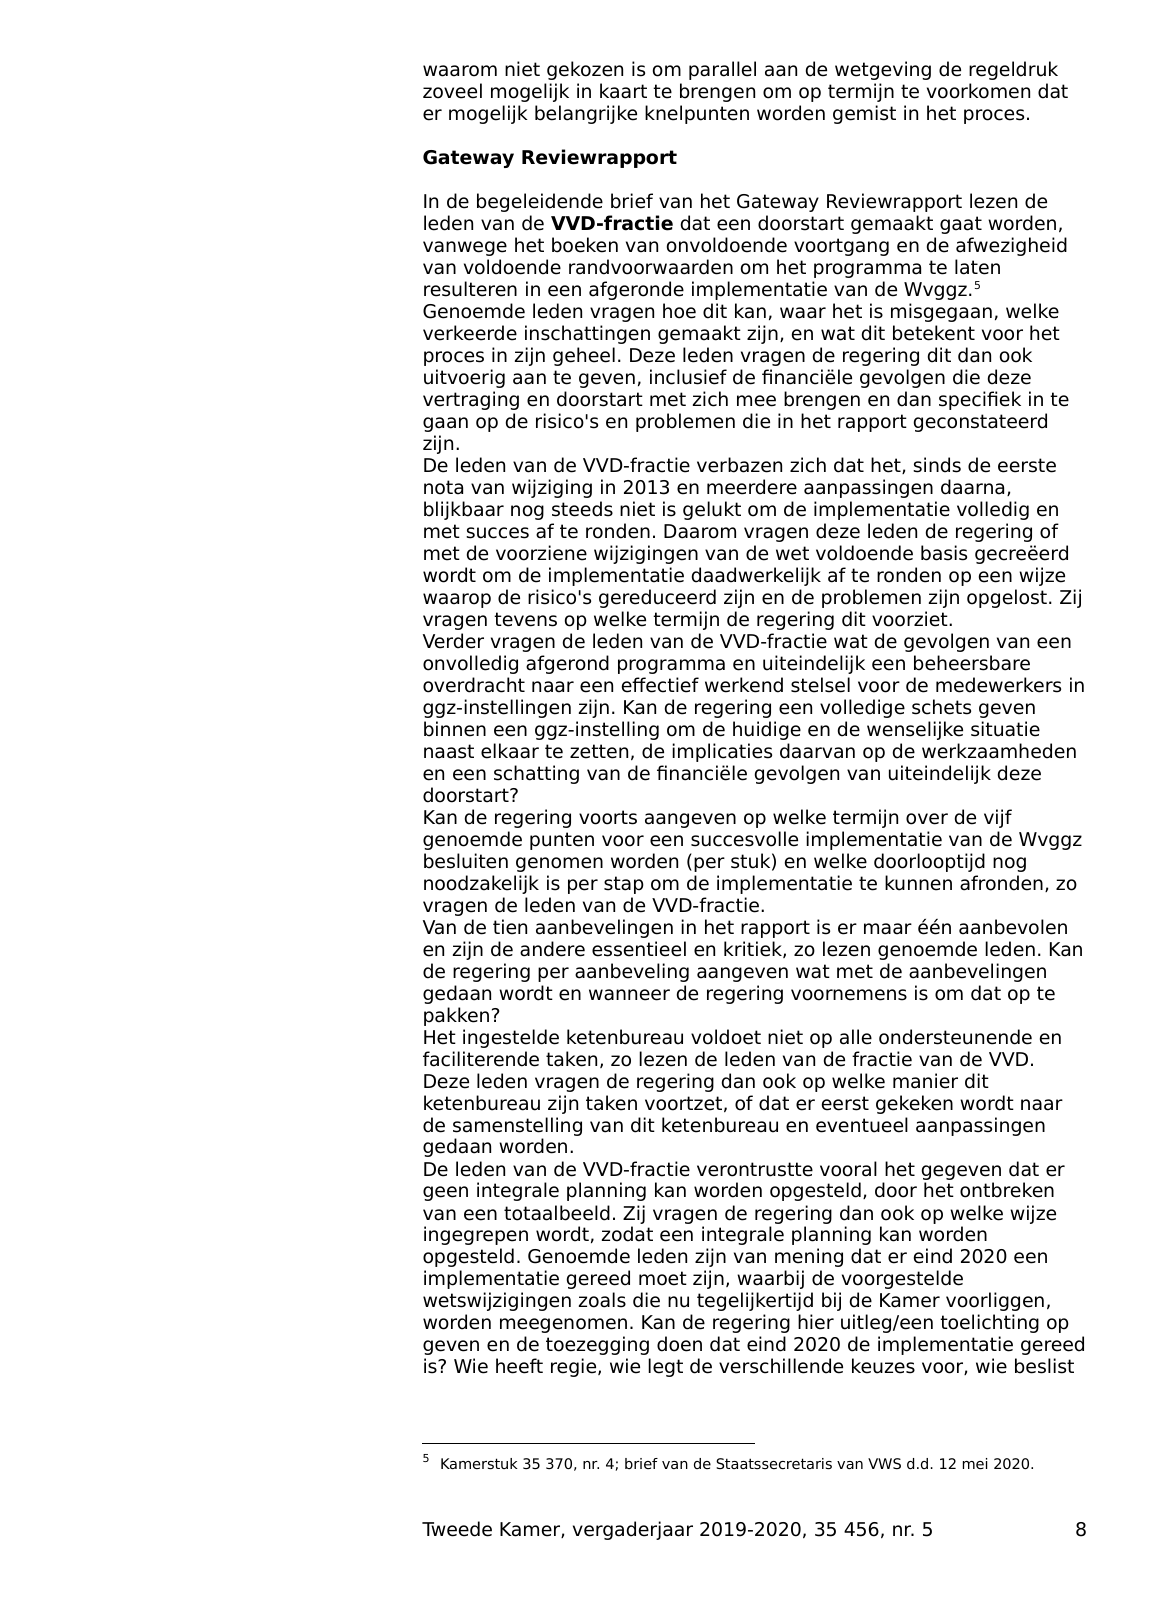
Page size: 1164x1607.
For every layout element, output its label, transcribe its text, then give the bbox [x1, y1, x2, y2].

text waarom niet gekozen is om parallel aan de wetgeving de regeldruk zoveel mogelijk in kaart te brengen om op termijn te voorkomen dat er mogelijk belangrijke knelpunten worden gemist in het proces. [422, 59, 1087, 125]
text Kan de regering voorts aangeven op welke termijn over de vijf genoemde punten voor een succesvolle implementatie van de Wvggz besluiten genomen worden (per stuk) en welke doorlooptijd nog noodzakelijk is per stap om de implementatie te kunnen afronden, zo vragen de leden van de VVD-fractie. [422, 807, 1087, 917]
text Verder vragen de leden van de VVD-fractie wat de gevolgen van een onvolledig afgerond programma en uiteindelijk een beheersbare overdracht naar een effectief werkend stelsel voor de medewerkers in ggz-instellingen zijn. Kan de regering een volledige schets geven binnen een ggz-instelling om de huidige en de wenselijke situatie naast elkaar te zetten, de implicaties daarvan op de werkzaamheden en een schatting van de financiële gevolgen van uiteindelijk deze doorstart? [422, 631, 1087, 807]
text In de begeleidende brief van het Gateway Reviewrapport lezen de leden van de VVD-fractie dat een doorstart gemaakt gaat worden, vanwege het boeken van onvoldoende voortgang en de afwezigheid van voldoende randvoorwaarden om het programma te laten resulteren in een afgeronde implementatie van de Wvggz. Genoemde leden vragen hoe dit kan, waar het is misgegaan, welke verkeerde inschattingen gemaakt zijn, en wat dit betekent voor het proces in zijn geheel. Deze leden vragen de regering dit dan ook uitvoerig aan te geven, inclusief de financiële gevolgen die deze vertraging en doorstart met zich mee brengen en dan specifiek in te gaan op de risico's en problemen die in het rapport geconstateerd zijn. [422, 191, 1087, 455]
text De leden van de VVD-fractie verontrustte vooral het gegeven dat er geen integrale planning kan worden opgesteld, door het ontbreken van een totaalbeeld. Zij vragen de regering dan ook op welke wijze ingegrepen wordt, zodat een integrale planning kan worden opgesteld. Genoemde leden zijn van mening dat er eind 2020 een implementatie gereed moet zijn, waarbij de voorgestelde wetswijzigingen zoals die nu tegelijkertijd bij de Kamer voorliggen, worden meegenomen. Kan de regering hier uitleg/een toelichting op geven en de toezegging doen dat eind 2020 de implementatie gereed is? Wie heeft regie, wie legt de verschillende keuzes voor, wie beslist [422, 1158, 1087, 1378]
text De leden van de VVD-fractie verbazen zich dat het, sinds de eerste nota van wijziging in 2013 en meerdere aanpassingen daarna, blijkbaar nog steeds niet is gelukt om de implementatie volledig en met succes af te ronden. Daarom vragen deze leden de regering of met de voorziene wijzigingen van de wet voldoende basis gecreëerd wordt om de implementatie daadwerkelijk af te ronden op een wijze waarop de risico's gereduceerd zijn en de problemen zijn opgelost. Zij vragen tevens op welke termijn de regering dit voorziet. [422, 455, 1087, 631]
subtitle Gateway Reviewrapport [422, 147, 1087, 169]
text Kamerstuk 35 370, nr. 4; brief van de Staatssecretaris van VWS d.d. 12 mei 2020. [422, 1452, 1087, 1474]
text Van de tien aanbevelingen in het rapport is er maar één aanbevolen en zijn de andere essentieel en kritiek, zo lezen genoemde leden. Kan de regering per aanbeveling aangeven wat met de aanbevelingen gedaan wordt en wanneer de regering voornemens is om dat op te pakken? [422, 917, 1087, 1027]
text Het ingestelde ketenbureau voldoet niet op alle ondersteunende en faciliterende taken, zo lezen de leden van de fractie van de VVD. Deze leden vragen de regering dan ook op welke manier dit ketenbureau zijn taken voortzet, of dat er eerst gekeken wordt naar de samenstelling van dit ketenbureau en eventueel aanpassingen gedaan worden. [422, 1027, 1087, 1158]
